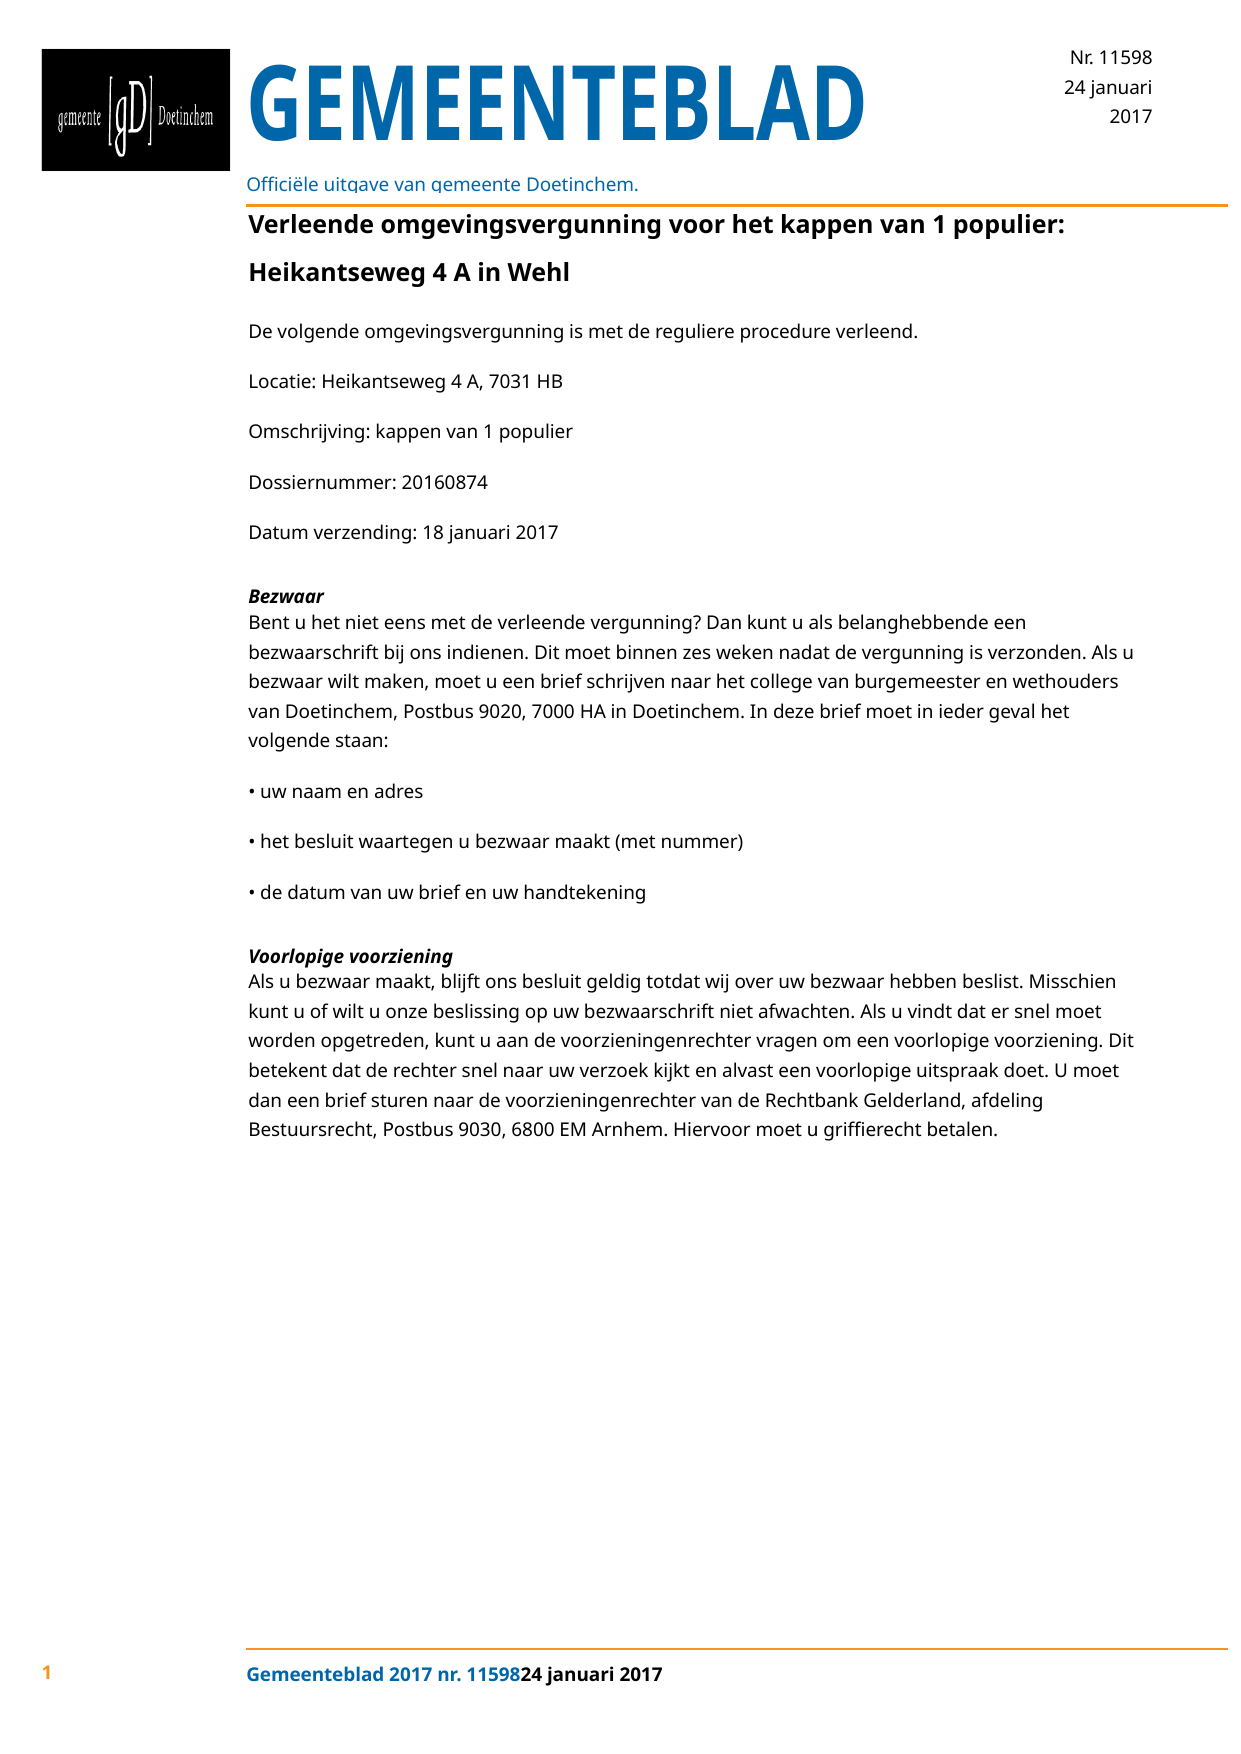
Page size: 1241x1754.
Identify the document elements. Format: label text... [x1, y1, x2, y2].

text Als u bezwaar maakt, blijft ons besluit geldig totdat wij over uw bezwaar hebben beslist. Misschien kunt u of wilt u onze beslissing op uw bezwaarschrift niet afwachten. Als u vindt dat er snel moet worden opgetreden, kunt u aan de voorzieningenrechter vragen om een voorlopige voorziening. Dit betekent dat de rechter snel naar uw verzoek kijkt en alvast een voorlopige uitspraak doet. U moet dan een brief sturen naar de voorzieningenrechter van de Rechtbank Gelderland, afdeling Bestuursrecht, Postbus 9030, 6800 EM Arnhem. Hiervoor moet u griffierecht betalen. [248, 968, 1152, 1142]
text • het besluit waartegen u bezwaar maakt (met nummer) [248, 828, 1152, 854]
text Omschrijving: kappen van 1 populier [248, 419, 1152, 444]
text Bezwaar [248, 583, 1152, 609]
text Datum verzending: 18 januari 2017 [248, 519, 1152, 545]
picture [41, 47, 231, 172]
text Verleende omgevingsvergunning voor het kappen van 1 populier: Heikantseweg 4 A in Wehl [248, 207, 1152, 288]
text Voorlopige voorziening [248, 943, 1152, 968]
text Bent u het niet eens met de verleende vergunning? Dan kunt u als belanghebbende een bezwaarschrift bij ons indienen. Dit moet binnen zes weken nadat de vergunning is verzonden. Als u bezwaar wilt maken, moet u een brief schrijven naar het college van burgemeester en wethouders van Doetinchem, Postbus 9020, 7000 HA in Doetinchem. In deze brief moet in ieder geval het volgende staan: [248, 609, 1152, 753]
text Dossiernummer: 20160874 [248, 469, 1152, 495]
text De volgende omgevingsvergunning is met de reguliere procedure verleend. [248, 318, 1152, 344]
text Locatie: Heikantseweg 4 A, 7031 HB [248, 368, 1152, 394]
text • de datum van uw brief en uw handtekening [248, 879, 1152, 904]
text • uw naam en adres [248, 778, 1152, 804]
